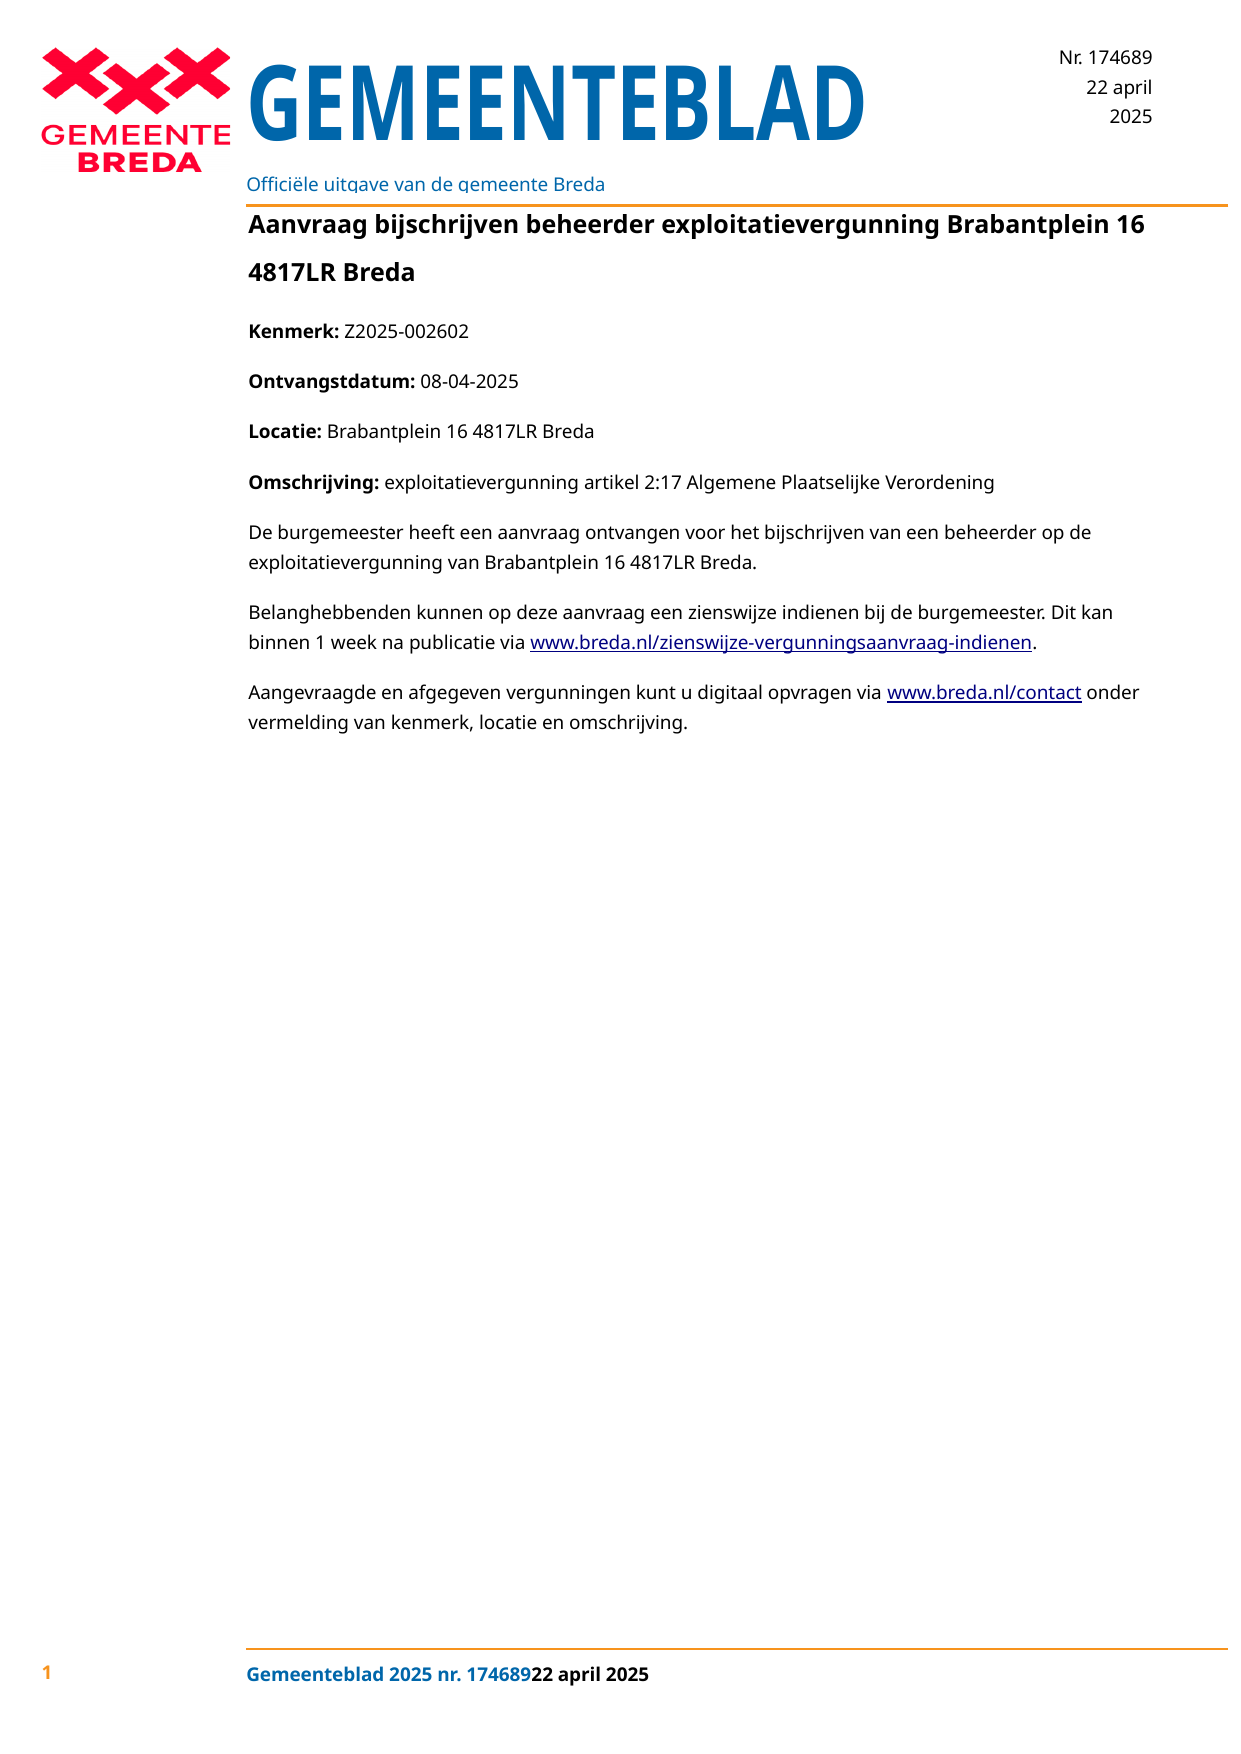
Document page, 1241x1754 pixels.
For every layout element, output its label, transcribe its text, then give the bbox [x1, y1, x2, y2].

text Aanvraag bijschrijven beheerder exploitatievergunning Brabantplein 16 4817LR Breda [248, 207, 1152, 288]
text De burgemeester heeft een aanvraag ontvangen voor het bijschrijven van een beheerder op de exploitatievergunning van Brabantplein 16 4817LR Breda. [248, 519, 1152, 575]
text Kenmerk: Z2025-002602 [248, 318, 1152, 344]
text Ontvangstdatum: 08-04-2025 [248, 368, 1152, 394]
text Belanghebbenden kunnen op deze aanvraag een zienswijze indienen bij de burgemeester. Dit kan binnen 1 week na publicatie via www.breda.nl/zienswijze-vergunningsaanvraag-indienen. [248, 599, 1152, 655]
text Locatie: Brabantplein 16 4817LR Breda [248, 419, 1152, 444]
text Omschrijving: exploitatievergunning artikel 2:17 Algemene Plaatselijke Verordening [248, 469, 1152, 495]
text Aangevraagde en afgegeven vergunningen kunt u digitaal opvragen via www.breda.nl/contact onder vermelding van kenmerk, locatie en omschrijving. [248, 679, 1152, 735]
picture [41, 47, 231, 172]
